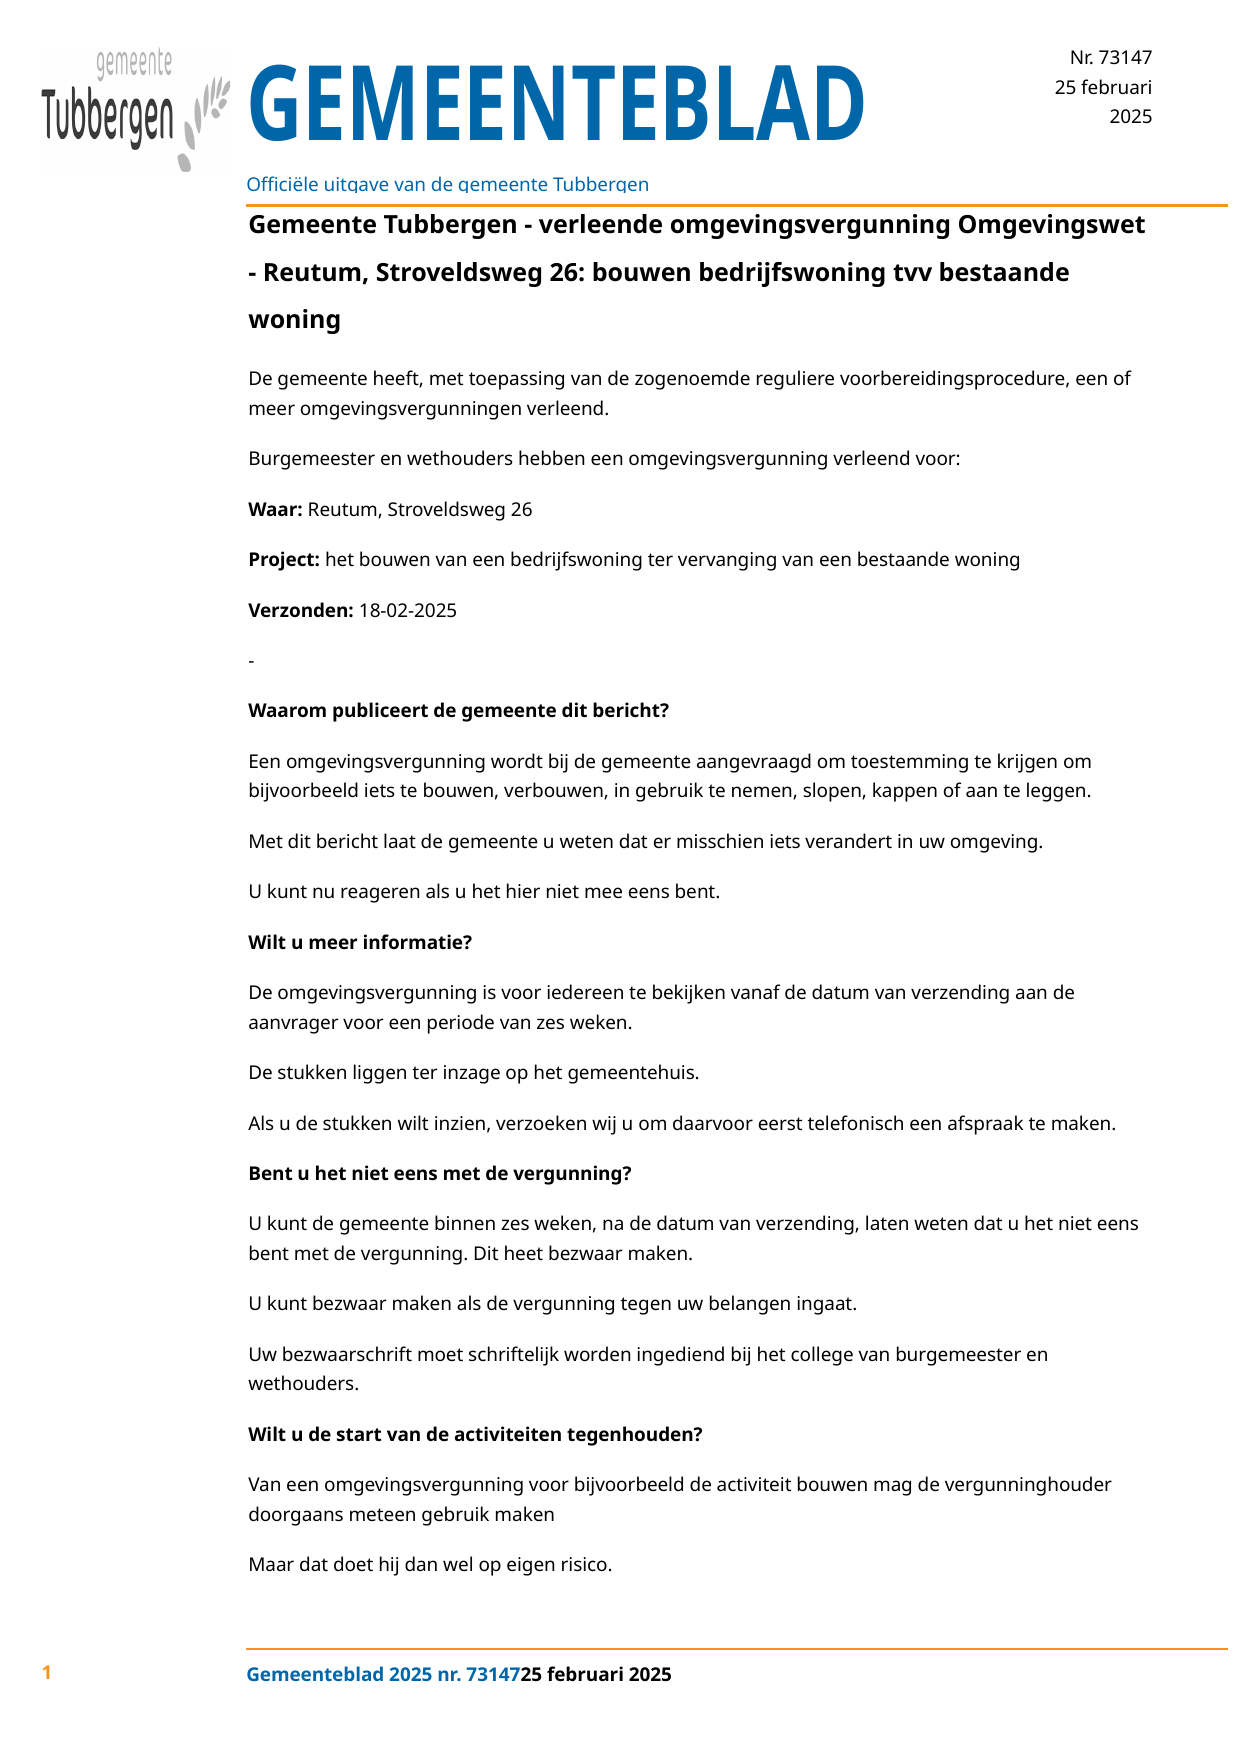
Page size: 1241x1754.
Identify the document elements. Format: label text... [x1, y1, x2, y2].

text Van een omgevingsvergunning voor bijvoorbeeld de activiteit bouwen mag de vergunninghouder doorgaans meteen gebruik maken [248, 1471, 1152, 1527]
picture [41, 47, 231, 172]
text U kunt nu reageren als u het hier niet mee eens bent. [248, 878, 1152, 904]
text Met dit bericht laat de gemeente u weten dat er misschien iets verandert in uw omgeving. [248, 828, 1152, 854]
text - [248, 647, 1152, 673]
text Wilt u de start van de activiteiten tegenhouden? [248, 1421, 1152, 1447]
text Maar dat doet hij dan wel op eigen risico. [248, 1551, 1152, 1577]
text Waarom publiceert de gemeente dit bericht? [248, 698, 1152, 723]
text Project: het bouwen van een bedrijfswoning ter vervanging van een bestaande woning [248, 546, 1152, 572]
text Verzonden: 18-02-2025 [248, 597, 1152, 622]
text U kunt de gemeente binnen zes weken, na de datum van verzending, laten weten dat u het niet eens bent met de vergunning. Dit heet bezwaar maken. [248, 1211, 1152, 1266]
text Wilt u meer informatie? [248, 929, 1152, 954]
text U kunt bezwaar maken als de vergunning tegen uw belangen ingaat. [248, 1291, 1152, 1316]
text Waar: Reutum, Stroveldsweg 26 [248, 496, 1152, 522]
text De omgevingsvergunning is voor iedereen te bekijken vanaf de datum van verzending aan de aanvrager voor een periode van zes weken. [248, 979, 1152, 1034]
text Een omgevingsvergunning wordt bij de gemeente aangevraagd om toestemming te krijgen om bijvoorbeeld iets te bouwen, verbouwen, in gebruik te nemen, slopen, kappen of aan te leggen. [248, 748, 1152, 803]
text De stukken liggen ter inzage op het gemeentehuis. [248, 1059, 1152, 1085]
text Bent u het niet eens met de vergunning? [248, 1160, 1152, 1186]
text De gemeente heeft, met toepassing van de zogenoemde reguliere voorbereidingsprocedure, een of meer omgevingsvergunningen verleend. [248, 366, 1152, 421]
text Als u de stukken wilt inzien, verzoeken wij u om daarvoor eerst telefonisch een afspraak te maken. [248, 1110, 1152, 1135]
text Uw bezwaarschrift moet schriftelijk worden ingediend bij het college van burgemeester en wethouders. [248, 1341, 1152, 1396]
text Gemeente Tubbergen - verleende omgevingsvergunning Omgevingswet - Reutum, Stroveldsweg 26: bouwen bedrijfswoning tvv bestaande woning [248, 207, 1152, 336]
text Burgemeester en wethouders hebben een omgevingsvergunning verleend voor: [248, 446, 1152, 471]
